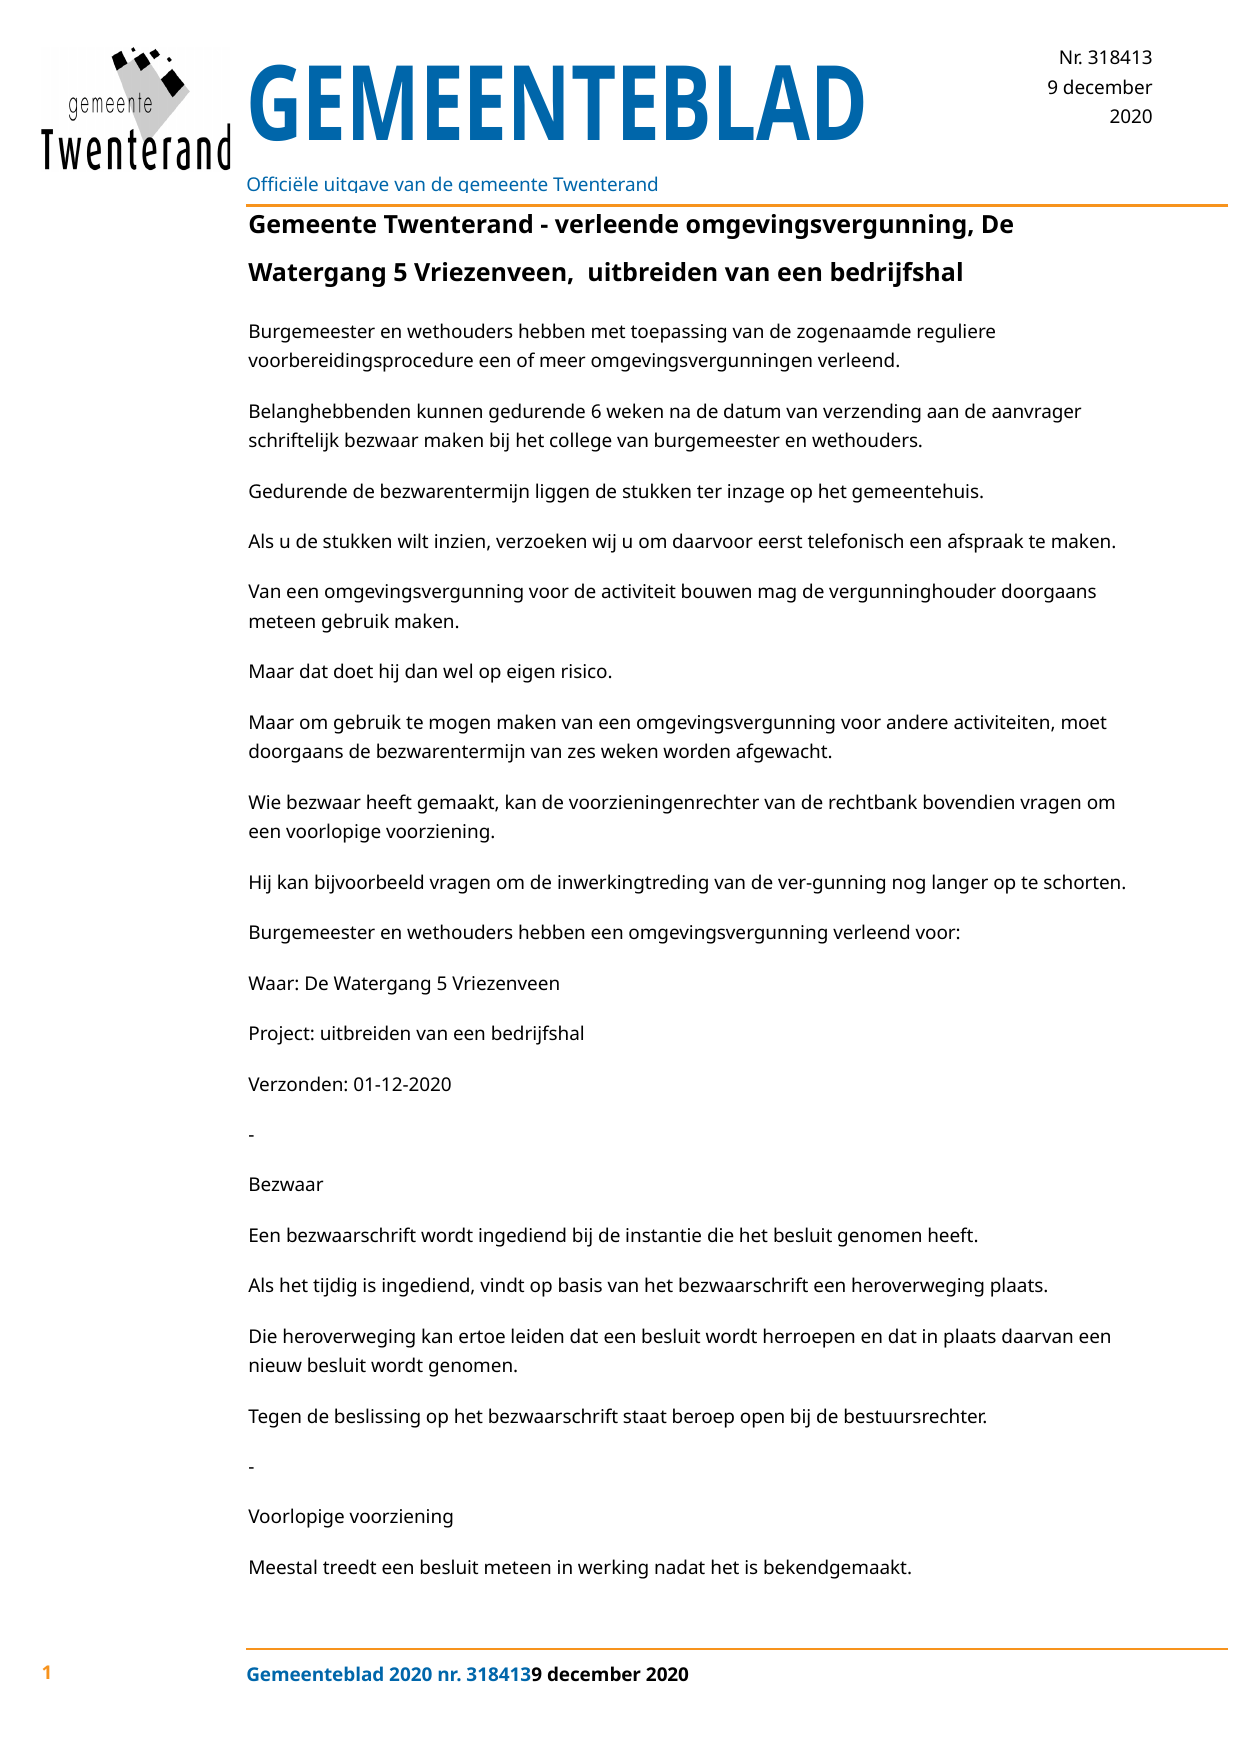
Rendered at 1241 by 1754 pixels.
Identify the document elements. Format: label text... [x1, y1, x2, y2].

text Burgemeester en wethouders hebben een omgevingsvergunning verleend voor: [248, 919, 1152, 945]
text - [248, 1453, 1152, 1479]
text Van een omgevingsvergunning voor de activiteit bouwen mag de vergunninghouder doorgaans meteen gebruik maken. [248, 579, 1152, 634]
text Die heroverweging kan ertoe leiden dat een besluit wordt herroepen en dat in plaats daarvan een nieuw besluit wordt genomen. [248, 1323, 1152, 1378]
text Tegen de beslissing op het bezwaarschrift staat beroep open bij de bestuursrechter. [248, 1403, 1152, 1429]
text Burgemeester en wethouders hebben met toepassing van de zogenaamde reguliere voorbereidingsprocedure een of meer omgevingsvergunningen verleend. [248, 318, 1152, 373]
text Als u de stukken wilt inzien, verzoeken wij u om daarvoor eerst telefonisch een afspraak te maken. [248, 528, 1152, 554]
text Waar: De Watergang 5 Vriezenveen [248, 970, 1152, 996]
text Gedurende de bezwarentermijn liggen de stukken ter inzage op het gemeentehuis. [248, 478, 1152, 504]
text Wie bezwaar heeft gemaakt, kan de voorzieningenrechter van de rechtbank bovendien vragen om een voorlopige voorziening. [248, 789, 1152, 844]
text Bezwaar [248, 1172, 1152, 1197]
text Een bezwaarschrift wordt ingediend bij de instantie die het besluit genomen heeft. [248, 1222, 1152, 1248]
text Gemeente Twenterand - verleende omgevingsvergunning, De Watergang 5 Vriezenveen, uitbreiden van een bedrijfshal [248, 207, 1152, 288]
text Project: uitbreiden van een bedrijfshal [248, 1020, 1152, 1046]
text Hij kan bijvoorbeeld vragen om de inwerkingtreding van de ver-gunning nog langer op te schorten. [248, 869, 1152, 895]
text Verzonden: 01-12-2020 [248, 1071, 1152, 1097]
text Maar om gebruik te mogen maken van een omgevingsvergunning voor andere activiteiten, moet doorgaans de bezwarentermijn van zes weken worden afgewacht. [248, 709, 1152, 764]
text Meestal treedt een besluit meteen in werking nadat het is bekendgemaakt. [248, 1554, 1152, 1580]
text Voorlopige voorziening [248, 1504, 1152, 1529]
picture [41, 47, 231, 172]
text Als het tijdig is ingediend, vindt op basis van het bezwaarschrift een heroverweging plaats. [248, 1272, 1152, 1298]
text Belanghebbenden kunnen gedurende 6 weken na de datum van verzending aan de aanvrager schriftelijk bezwaar maken bij het college van burgemeester en wethouders. [248, 398, 1152, 453]
text Maar dat doet hij dan wel op eigen risico. [248, 659, 1152, 684]
text - [248, 1121, 1152, 1147]
